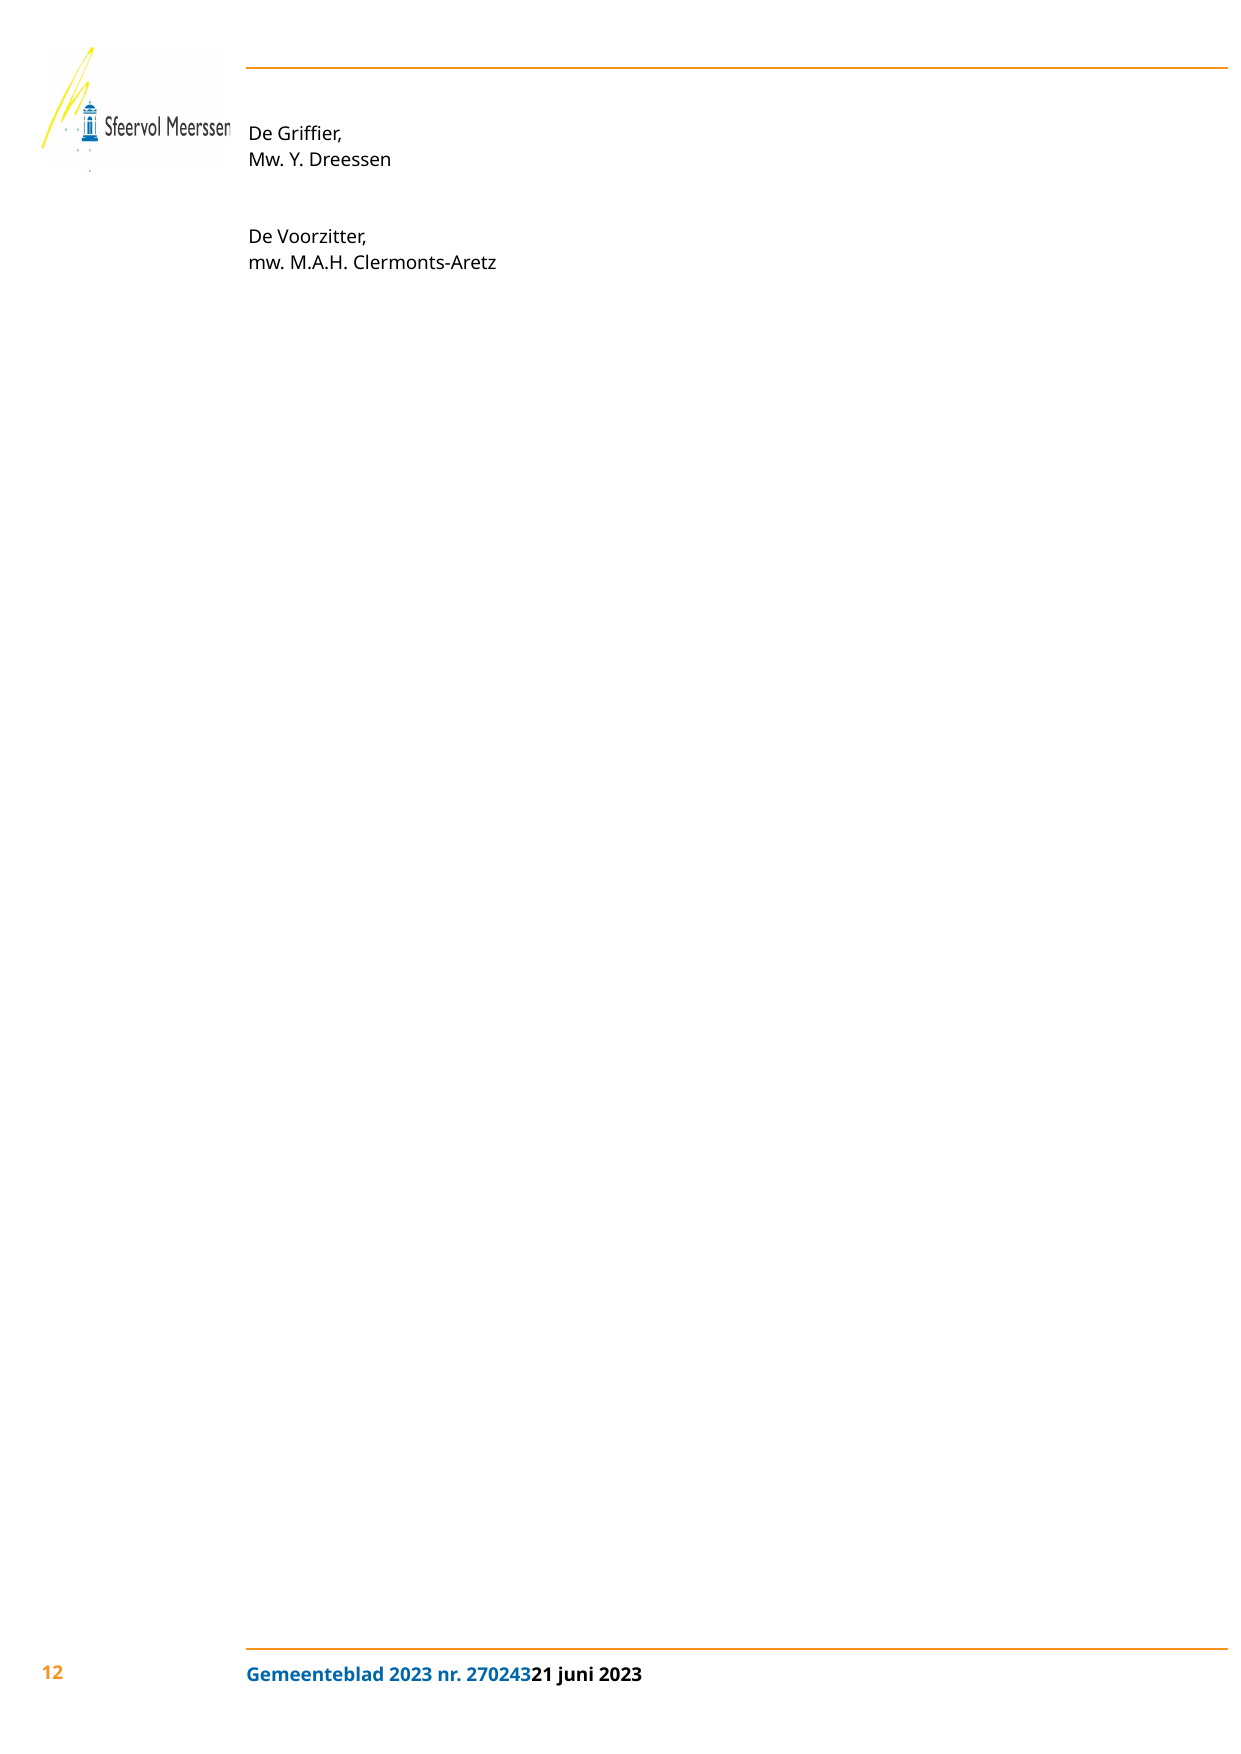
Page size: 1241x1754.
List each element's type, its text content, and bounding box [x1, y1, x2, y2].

text Mw. Y. Dreessen [248, 146, 1152, 172]
text De Griffier, [248, 121, 1152, 146]
picture [41, 47, 231, 172]
text De Voorzitter, [248, 223, 1152, 249]
text mw. M.A.H. Clermonts-Aretz [248, 249, 1152, 275]
